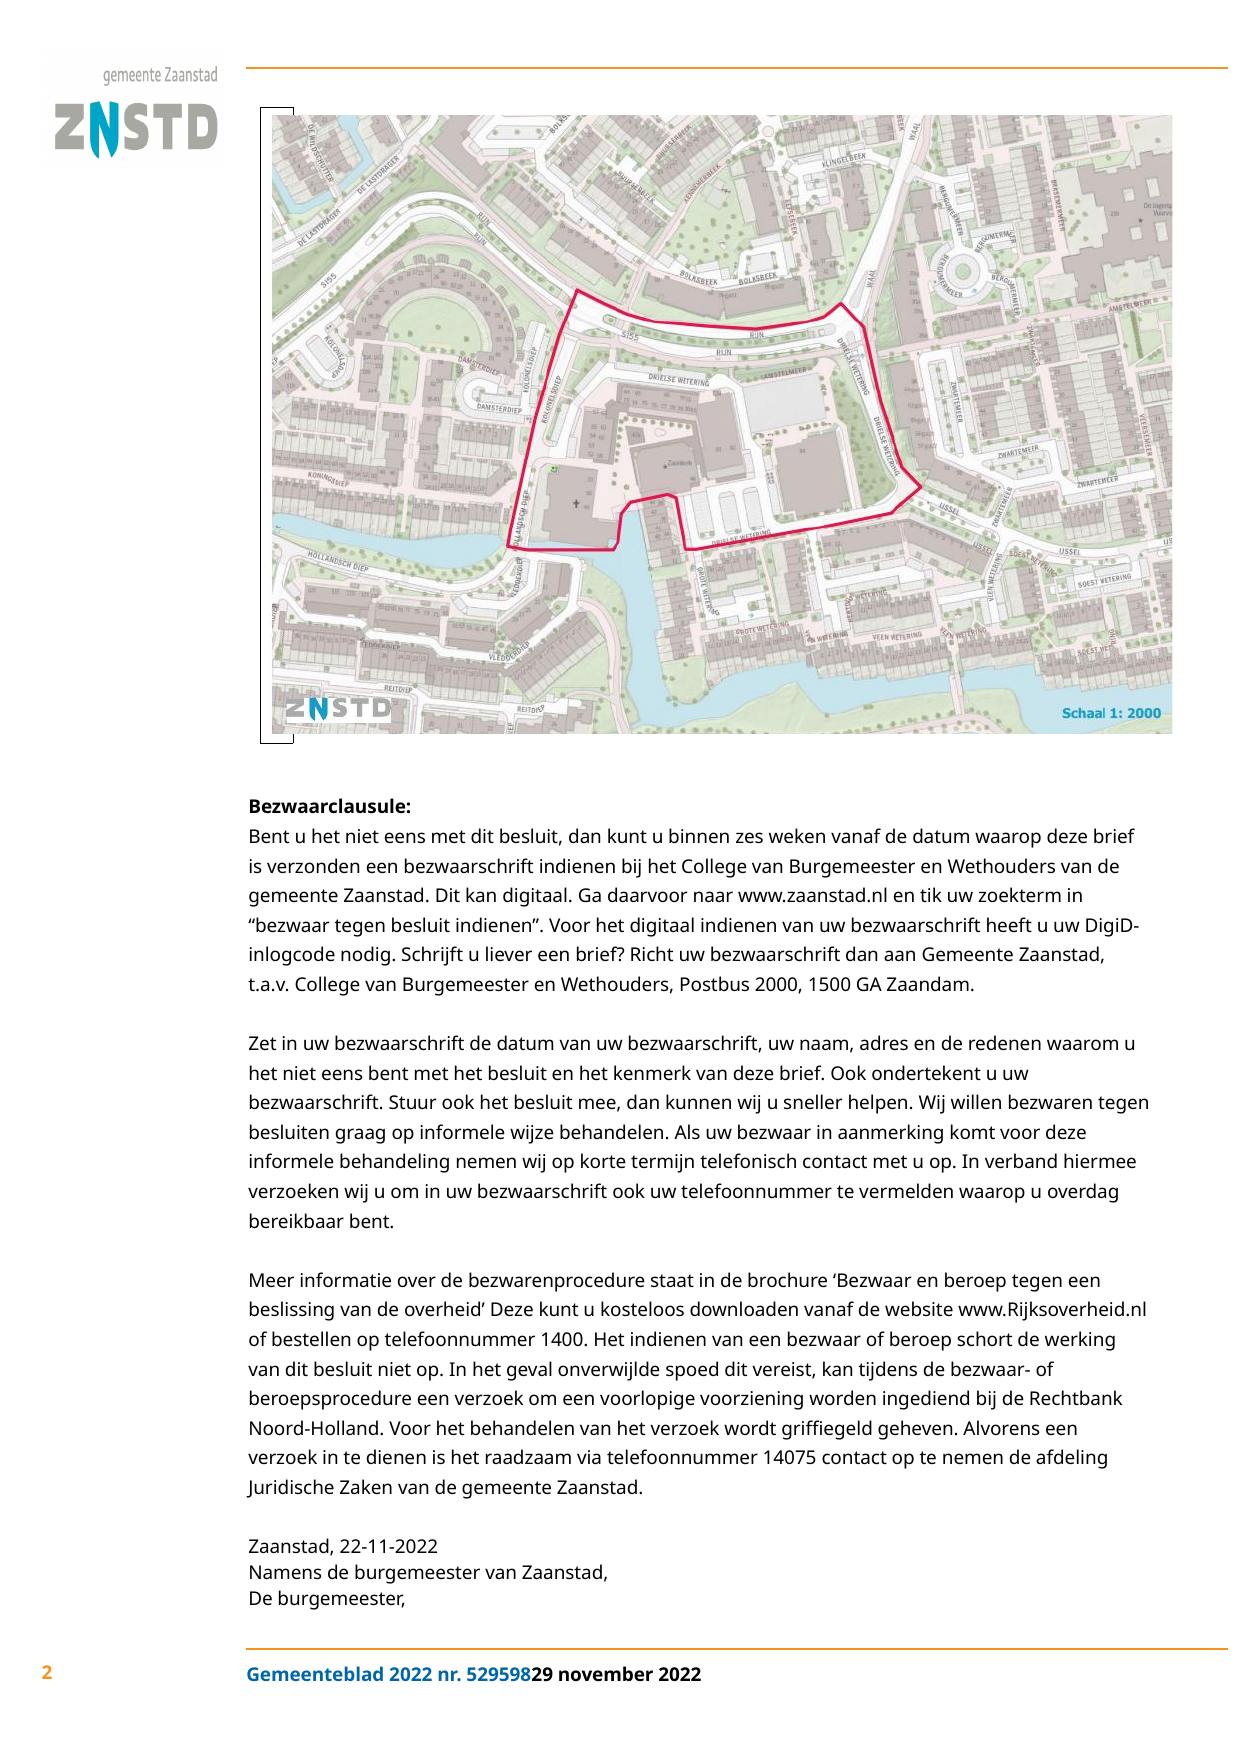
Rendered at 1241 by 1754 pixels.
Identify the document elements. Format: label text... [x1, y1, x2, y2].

text Bent u het niet eens met dit besluit, dan kunt u binnen zes weken vanaf de datum waarop deze brief is verzonden een bezwaarschrift indienen bij het College van Burgemeester en Wethouders van de gemeente Zaanstad. Dit kan digitaal. Ga daarvoor naar www.zaanstad.nl en tik uw zoekterm in “bezwaar tegen besluit indienen”. Voor het digitaal indienen van uw bezwaarschrift heeft u uw DigiD-inlogcode nodig. Schrijft u liever een brief? Richt uw bezwaarschrift dan aan Gemeente Zaanstad, t.a.v. College van Burgemeester en Wethouders, Postbus 2000, 1500 GA Zaandam. [248, 823, 1152, 997]
picture [268, 115, 1173, 734]
text Zaanstad, 22-11-2022 [248, 1533, 1152, 1559]
text De burgemeester, [248, 1585, 1152, 1611]
text Bezwaarclausule: [248, 794, 1152, 819]
text Meer informatie over de bezwarenprocedure staat in de brochure ‘Bezwaar en beroep tegen een beslissing van de overheid’ Deze kunt u kosteloos downloaden vanaf de website www.Rijksoverheid.nl of bestellen op telefoonnummer 1400. Het indienen van een bezwaar of beroep schort de werking van dit besluit niet op. In het geval onverwijlde spoed dit vereist, kan tijdens de bezwaar- of beroepsprocedure een verzoek om een voorlopige voorziening worden ingediend bij de Rechtbank Noord-Holland. Voor het behandelen van het verzoek wordt griffiegeld geheven. Alvorens een verzoek in te dienen is het raadzaam via telefoonnummer 14075 contact op te nemen de afdeling Juridische Zaken van de gemeente Zaanstad. [248, 1267, 1152, 1500]
text Zet in uw bezwaarschrift de datum van uw bezwaarschrift, uw naam, adres en de redenen waarom u het niet eens bent met het besluit en het kenmerk van deze brief. Ook ondertekent u uw bezwaarschrift. Stuur ook het besluit mee, dan kunnen wij u sneller helpen. Wij willen bezwaren tegen besluiten graag op informele wijze behandelen. Als uw bezwaar in aanmerking komt voor deze informele behandeling nemen wij op korte termijn telefonisch contact met u op. In verband hiermee verzoeken wij u om in uw bezwaarschrift ook uw telefoonnummer te vermelden waarop u overdag bereikbaar bent. [248, 1030, 1152, 1234]
text Namens de burgemeester van Zaanstad, [248, 1559, 1152, 1585]
picture [41, 47, 231, 172]
